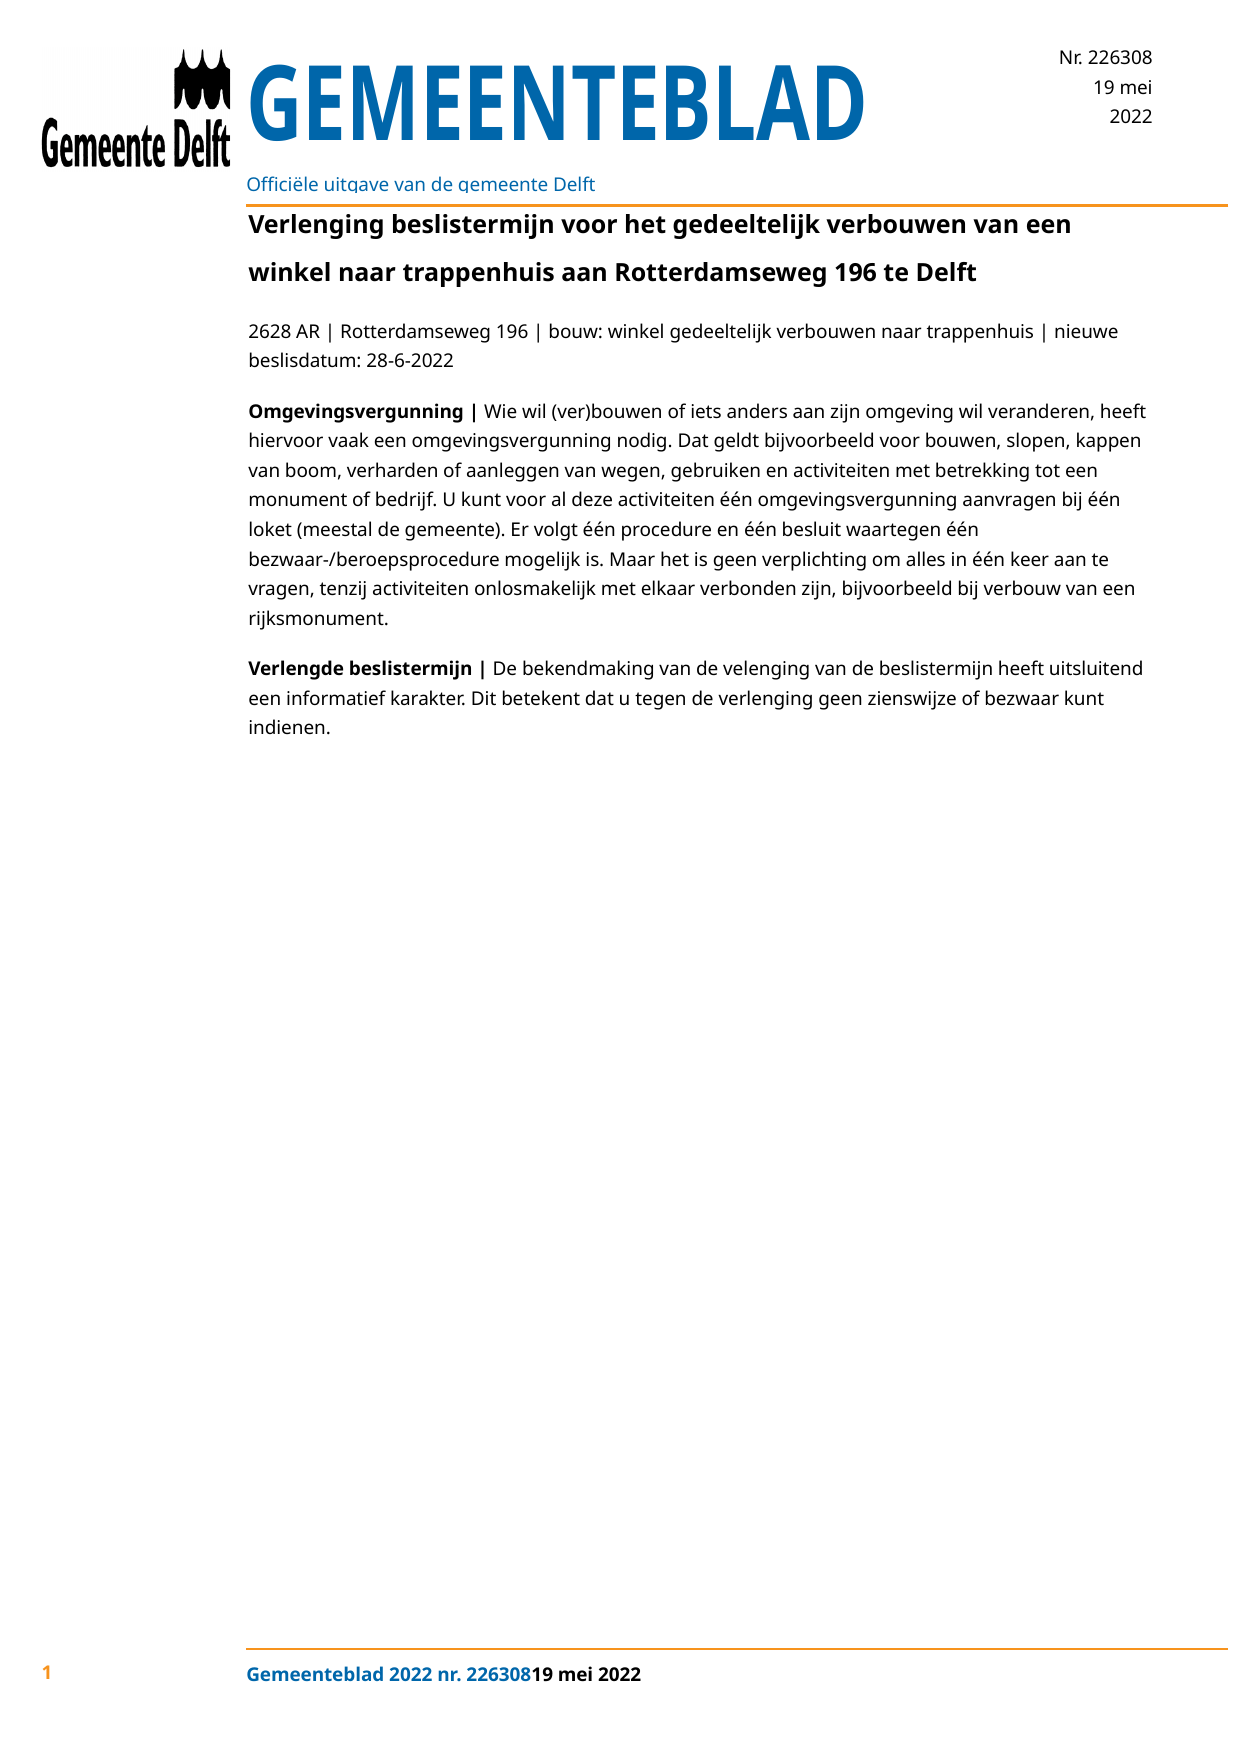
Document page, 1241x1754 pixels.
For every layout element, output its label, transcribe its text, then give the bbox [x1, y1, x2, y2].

text Omgevingsvergunning | Wie wil (ver)bouwen of iets anders aan zijn omgeving wil veranderen, heeft hiervoor vaak een omgevingsvergunning nodig. Dat geldt bijvoorbeeld voor bouwen, slopen, kappen van boom, verharden of aanleggen van wegen, gebruiken en activiteiten met betrekking tot een monument of bedrijf. U kunt voor al deze activiteiten één omgevingsvergunning aanvragen bij één loket (meestal de gemeente). Er volgt één procedure en één besluit waartegen één bezwaar-/beroepsprocedure mogelijk is. Maar het is geen verplichting om alles in één keer aan te vragen, tenzij activiteiten onlosmakelijk met elkaar verbonden zijn, bijvoorbeeld bij verbouw van een rijksmonument. [248, 398, 1152, 631]
text Verlengde beslistermijn | De bekendmaking van de velenging van de beslistermijn heeft uitsluitend een informatief karakter. Dit betekent dat u tegen de verlenging geen zienswijze of bezwaar kunt indienen. [248, 655, 1152, 740]
text Verlenging beslistermijn voor het gedeeltelijk verbouwen van een winkel naar trappenhuis aan Rotterdamseweg 196 te Delft [248, 207, 1152, 288]
text 2628 AR | Rotterdamseweg 196 | bouw: winkel gedeeltelijk verbouwen naar trappenhuis | nieuwe beslisdatum: 28-6-2022 [248, 318, 1152, 373]
picture [41, 47, 231, 172]
